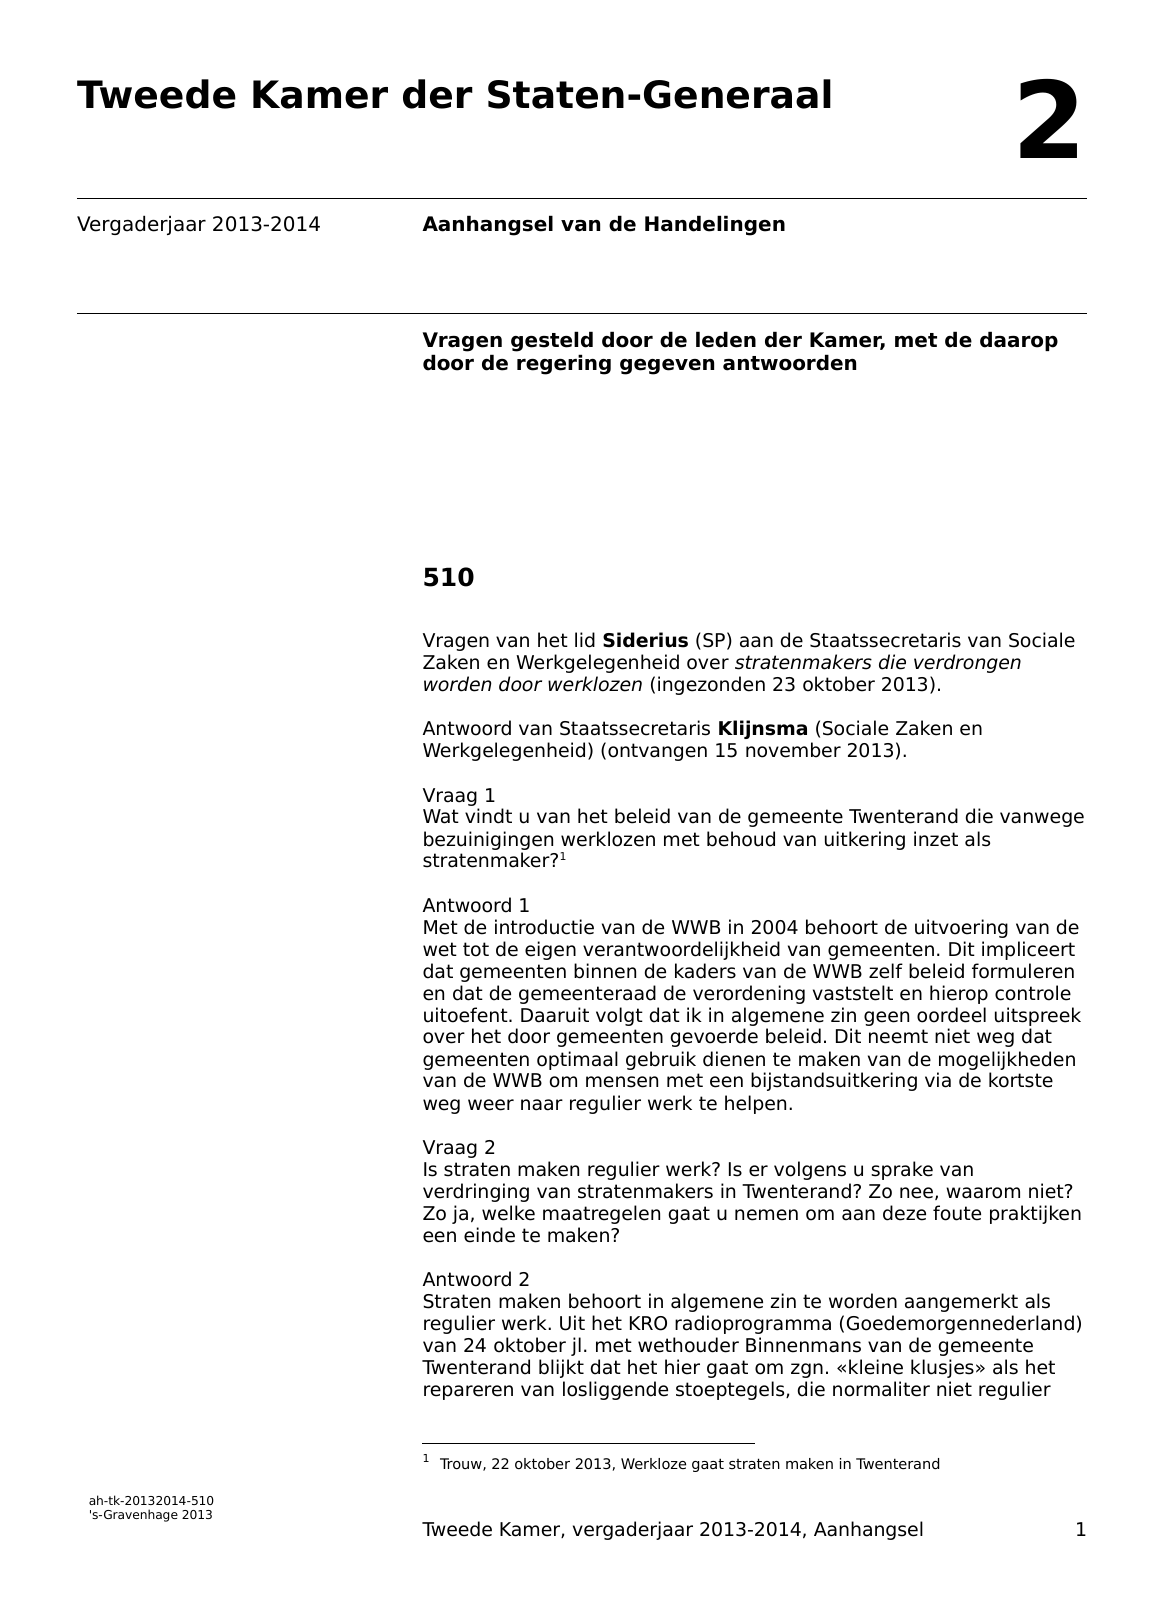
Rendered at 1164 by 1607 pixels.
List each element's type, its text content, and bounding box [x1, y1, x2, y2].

text 510 [422, 563, 1087, 592]
table_cell Aanhangsel van de Handelingen [422, 199, 1087, 313]
text Vraag 1 [422, 784, 1087, 806]
text Is straten maken regulier werk? Is er volgens u sprake van verdringing van stratenmakers in Twenterand? Zo nee, waarom niet? Zo ja, welke maatregelen gaat u nemen om aan deze foute praktijken een einde te maken? [422, 1158, 1087, 1246]
table_cell Vergaderjaar 2013-2014 [77, 199, 422, 313]
table_header 2 [886, 59, 1087, 198]
text Straten maken behoort in algemene zin te worden aangemerkt als regulier werk. Uit het KRO radioprogramma (Goedemorgennederland) van 24 oktober jl. met wethouder Binnenmans van de gemeente Twenterand blijkt dat het hier gaat om zgn. «kleine klusjes» als het repareren van losliggende stoeptegels, die normaliter niet regulier [422, 1291, 1087, 1401]
text Antwoord van Staatssecretaris Klijnsma (Sociale Zaken en Werkgelegenheid) (ontvangen 15 november 2013). [422, 718, 1087, 762]
text 's-Gravenhage 2013 [88, 1508, 323, 1522]
text Vragen van het lid Siderius (SP) aan de Staatssecretaris van Sociale Zaken en Werkgelegenheid over stratenmakers die verdrongen worden door werklozen (ingezonden 23 oktober 2013). [422, 630, 1087, 696]
text Antwoord 2 [422, 1269, 1087, 1291]
text Antwoord 1 [422, 894, 1087, 917]
table_cell [77, 314, 422, 375]
text Met de introductie van de WWB in 2004 behoort de uitvoering van de wet tot de eigen verantwoordelijkheid van gemeenten. Dit impliceert dat gemeenten binnen de kaders van de WWB zelf beleid formuleren en dat de gemeenteraad de verordening vaststelt en hierop controle uitoefent. Daaruit volgt dat ik in algemene zin geen oordeel uitspreek over het door gemeenten gevoerde beleid. Dit neemt niet weg dat gemeenten optimaal gebruik dienen te maken van de mogelijkheden van de WWB om mensen met een bijstandsuitkering via de kortste weg weer naar regulier werk te helpen. [422, 917, 1087, 1114]
text Vraag 2 [422, 1137, 1087, 1158]
table_cell Vragen gesteld door de leden der Kamer, met de daarop door de regering gegeven antwoorden [422, 314, 1087, 375]
table_header Tweede Kamer der Staten-Generaal [77, 59, 886, 198]
text Trouw, 22 oktober 2013, Werkloze gaat straten maken in Twenterand [422, 1452, 1087, 1474]
text Wat vindt u van het beleid van de gemeente Twenterand die vanwege bezuinigingen werklozen met behoud van uitkering inzet als stratenmaker? [422, 806, 1087, 872]
text ah-tk-20132014-510 [88, 1494, 323, 1508]
